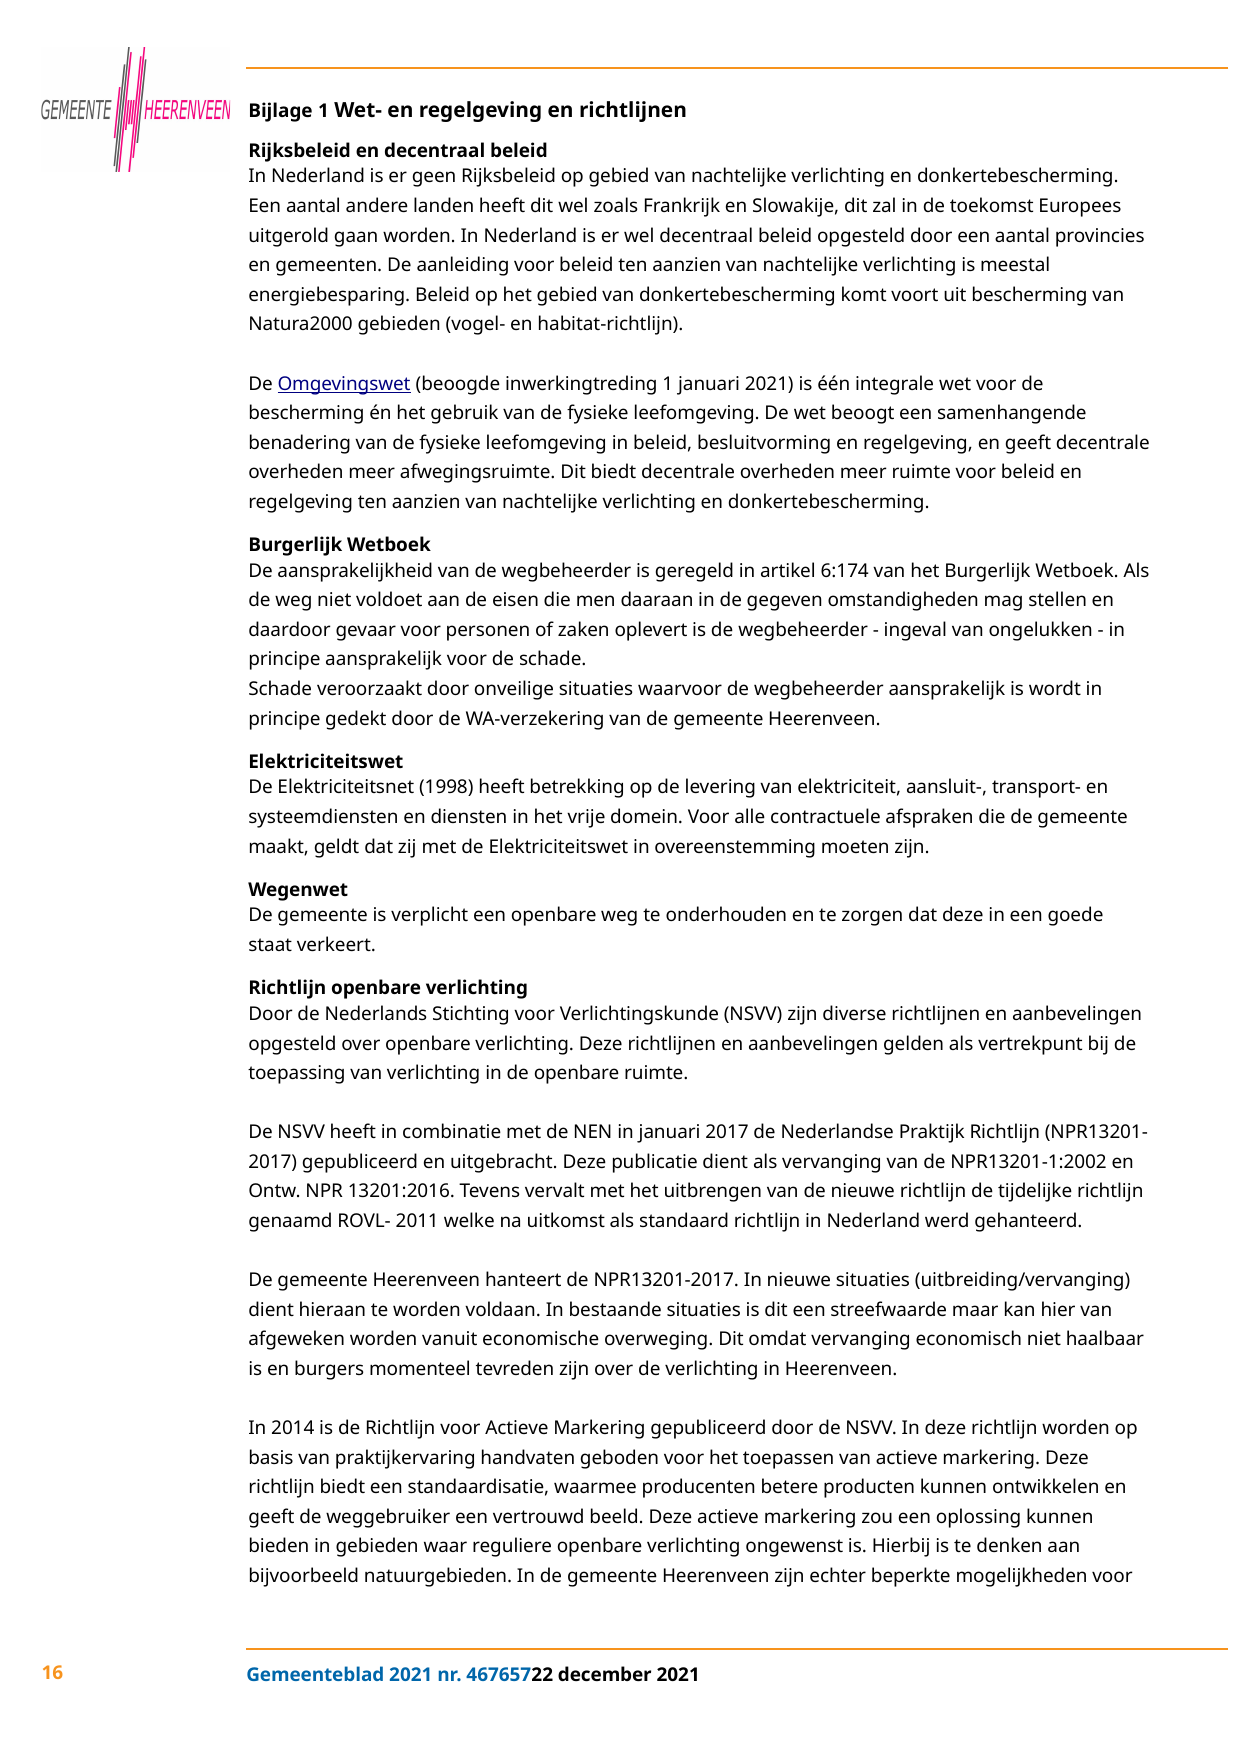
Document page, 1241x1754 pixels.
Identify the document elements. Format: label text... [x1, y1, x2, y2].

text De aansprakelijkheid van de wegbeheerder is geregeld in artikel 6:174 van het Burgerlijk Wetboek. Als de weg niet voldoet aan de eisen die men daaraan in de gegeven omstandigheden mag stellen en daardoor gevaar voor personen of zaken oplevert is de wegbeheerder - ingeval van ongelukken - in principe aansprakelijk voor de schade. [248, 557, 1152, 671]
text De NSVV heeft in combinatie met de NEN in januari 2017 de Nederlandse Praktijk Richtlijn (NPR13201-2017) gepubliceerd en uitgebracht. Deze publicatie dient als vervanging van de NPR13201-1:2002 en Ontw. NPR 13201:2016. Tevens vervalt met het uitbrengen van de nieuwe richtlijn de tijdelijke richtlijn genaamd ROVL- 2011 welke na uitkomst als standaard richtlijn in Nederland werd gehanteerd. [248, 1118, 1152, 1233]
text Bijlage 1 Wet- en regelgeving en richtlijnen [248, 95, 1152, 123]
text Rijksbeleid en decentraal beleid [248, 137, 1152, 163]
picture [41, 47, 231, 172]
text De Elektriciteitsnet (1998) heeft betrekking op de levering van elektriciteit, aansluit-, transport- en systeemdiensten en diensten in het vrije domein. Voor alle contractuele afspraken die de gemeente maakt, geldt dat zij met de Elektriciteitswet in overeenstemming moeten zijn. [248, 774, 1152, 858]
text In 2014 is de Richtlijn voor Actieve Markering gepubliceerd door de NSVV. In deze richtlijn worden op basis van praktijkervaring handvaten geboden voor het toepassen van actieve markering. Deze richtlijn biedt een standaardisatie, waarmee producenten betere producten kunnen ontwikkelen en geeft de weggebruiker een vertrouwd beeld. Deze actieve markering zou een oplossing kunnen bieden in gebieden waar reguliere openbare verlichting ongewenst is. Hierbij is te denken aan bijvoorbeeld natuurgebieden. In de gemeente Heerenveen zijn echter beperkte mogelijkheden voor [248, 1414, 1152, 1588]
text De gemeente Heerenveen hanteert de NPR13201-2017. In nieuwe situaties (uitbreiding/vervanging) dient hieraan te worden voldaan. In bestaande situaties is dit een streefwaarde maar kan hier van afgeweken worden vanuit economische overweging. Dit omdat vervanging economisch niet haalbaar is en burgers momenteel tevreden zijn over de verlichting in Heerenveen. [248, 1266, 1152, 1381]
text Burgerlijk Wetboek [248, 531, 1152, 557]
text Wegenwet [248, 876, 1152, 902]
text Schade veroorzaakt door onveilige situaties waarvoor de wegbeheerder aansprakelijk is wordt in principe gedekt door de WA-verzekering van de gemeente Heerenveen. [248, 675, 1152, 731]
text In Nederland is er geen Rijksbeleid op gebied van nachtelijke verlichting en donkertebescherming. Een aantal andere landen heeft dit wel zoals Frankrijk en Slowakije, dit zal in de toekomst Europees uitgerold gaan worden. In Nederland is er wel decentraal beleid opgesteld door een aantal provincies en gemeenten. De aanleiding voor beleid ten aanzien van nachtelijke verlichting is meestal energiebesparing. Beleid op het gebied van donkertebescherming komt voort uit bescherming van Natura2000 gebieden (vogel- en habitat-richtlijn). [248, 163, 1152, 336]
text Richtlijn openbare verlichting [248, 974, 1152, 1000]
text De Omgevingswet (beoogde inwerkingtreding 1 januari 2021) is één integrale wet voor de bescherming én het gebruik van de fysieke leefomgeving. De wet beoogt een samenhangende benadering van de fysieke leefomgeving in beleid, besluitvorming en regelgeving, en geeft decentrale overheden meer afwegingsruimte. Dit biedt decentrale overheden meer ruimte voor beleid en regelgeving ten aanzien van nachtelijke verlichting en donkertebescherming. [248, 370, 1152, 514]
text De gemeente is verplicht een openbare weg te onderhouden en te zorgen dat deze in een goede staat verkeert. [248, 902, 1152, 957]
text Door de Nederlands Stichting voor Verlichtingskunde (NSVV) zijn diverse richtlijnen en aanbevelingen opgesteld over openbare verlichting. Deze richtlijnen en aanbevelingen gelden als vertrekpunt bij de toepassing van verlichting in de openbare ruimte. [248, 1000, 1152, 1085]
text Elektriciteitswet [248, 748, 1152, 774]
